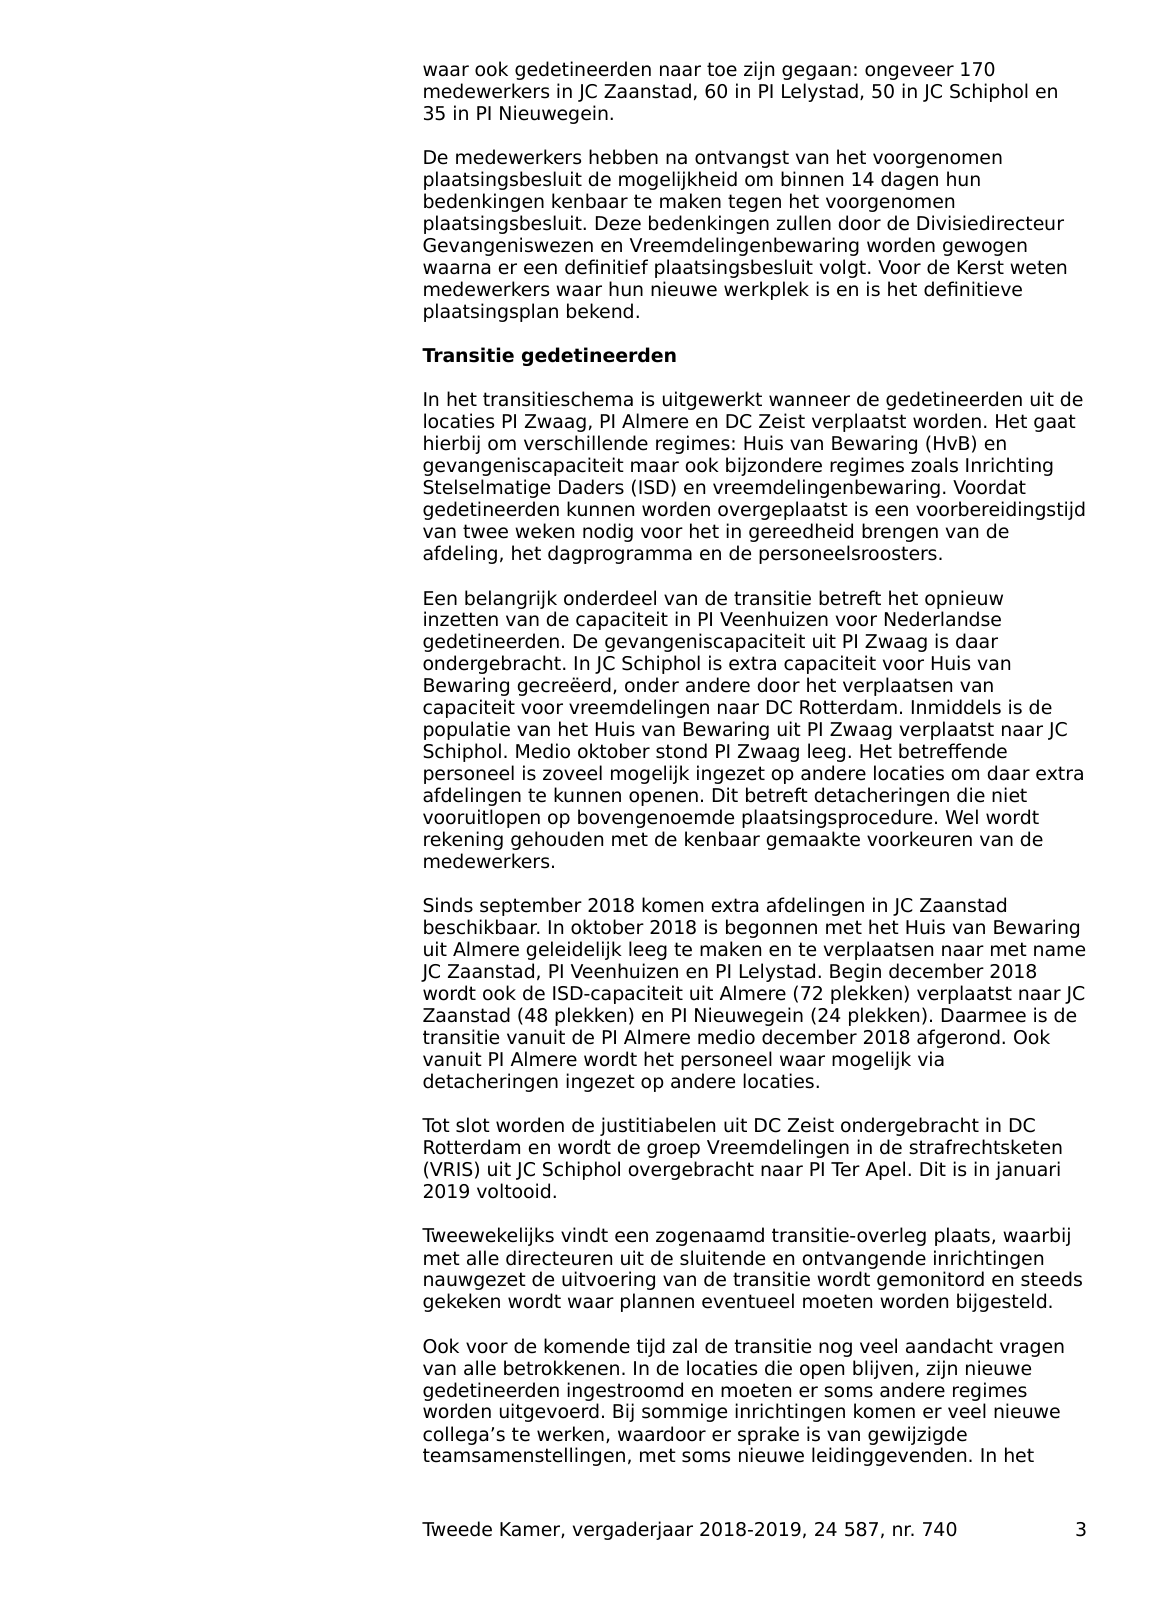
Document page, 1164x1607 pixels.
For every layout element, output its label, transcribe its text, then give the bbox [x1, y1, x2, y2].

text Sinds september 2018 komen extra afdelingen in JC Zaanstad beschikbaar. In oktober 2018 is begonnen met het Huis van Bewaring uit Almere geleidelijk leeg te maken en te verplaatsen naar met name JC Zaanstad, PI Veenhuizen en PI Lelystad. Begin december 2018 wordt ook de ISD-capaciteit uit Almere (72 plekken) verplaatst naar JC Zaanstad (48 plekken) en PI Nieuwegein (24 plekken). Daarmee is de transitie vanuit de PI Almere medio december 2018 afgerond. Ook vanuit PI Almere wordt het personeel waar mogelijk via detacheringen ingezet op andere locaties. [422, 895, 1087, 1093]
text In het transitieschema is uitgewerkt wanneer de gedetineerden uit de locaties PI Zwaag, PI Almere en DC Zeist verplaatst worden. Het gaat hierbij om verschillende regimes: Huis van Bewaring (HvB) en gevangeniscapaciteit maar ook bijzondere regimes zoals Inrichting Stelselmatige Daders (ISD) en vreemdelingenbewaring. Voordat gedetineerden kunnen worden overgeplaatst is een voorbereidingstijd van twee weken nodig voor het in gereedheid brengen van de afdeling, het dagprogramma en de personeelsroosters. [422, 389, 1087, 565]
subtitle Transitie gedetineerden [422, 345, 1087, 367]
text Tot slot worden de justitiabelen uit DC Zeist ondergebracht in DC Rotterdam en wordt de groep Vreemdelingen in de strafrechtsketen (VRIS) uit JC Schiphol overgebracht naar PI Ter Apel. Dit is in januari 2019 voltooid. [422, 1115, 1087, 1203]
text waar ook gedetineerden naar toe zijn gegaan: ongeveer 170 medewerkers in JC Zaanstad, 60 in PI Lelystad, 50 in JC Schiphol en 35 in PI Nieuwegein. [422, 59, 1087, 125]
text Een belangrijk onderdeel van de transitie betreft het opnieuw inzetten van de capaciteit in PI Veenhuizen voor Nederlandse gedetineerden. De gevangeniscapaciteit uit PI Zwaag is daar ondergebracht. In JC Schiphol is extra capaciteit voor Huis van Bewaring gecreëerd, onder andere door het verplaatsen van capaciteit voor vreemdelingen naar DC Rotterdam. Inmiddels is de populatie van het Huis van Bewaring uit PI Zwaag verplaatst naar JC Schiphol. Medio oktober stond PI Zwaag leeg. Het betreffende personeel is zoveel mogelijk ingezet op andere locaties om daar extra afdelingen te kunnen openen. Dit betreft detacheringen die niet vooruitlopen op bovengenoemde plaatsingsprocedure. Wel wordt rekening gehouden met de kenbaar gemaakte voorkeuren van de medewerkers. [422, 587, 1087, 873]
text De medewerkers hebben na ontvangst van het voorgenomen plaatsingsbesluit de mogelijkheid om binnen 14 dagen hun bedenkingen kenbaar te maken tegen het voorgenomen plaatsingsbesluit. Deze bedenkingen zullen door de Divisiedirecteur Gevangeniswezen en Vreemdelingenbewaring worden gewogen waarna er een definitief plaatsingsbesluit volgt. Voor de Kerst weten medewerkers waar hun nieuwe werkplek is en is het definitieve plaatsingsplan bekend. [422, 147, 1087, 323]
text Tweewekelijks vindt een zogenaamd transitie-overleg plaats, waarbij met alle directeuren uit de sluitende en ontvangende inrichtingen nauwgezet de uitvoering van de transitie wordt gemonitord en steeds gekeken wordt waar plannen eventueel moeten worden bijgesteld. [422, 1225, 1087, 1313]
text Ook voor de komende tijd zal de transitie nog veel aandacht vragen van alle betrokkenen. In de locaties die open blijven, zijn nieuwe gedetineerden ingestroomd en moeten er soms andere regimes worden uitgevoerd. Bij sommige inrichtingen komen er veel nieuwe collega’s te werken, waardoor er sprake is van gewijzigde teamsamenstellingen, met soms nieuwe leidinggevenden. In het [422, 1336, 1087, 1467]
